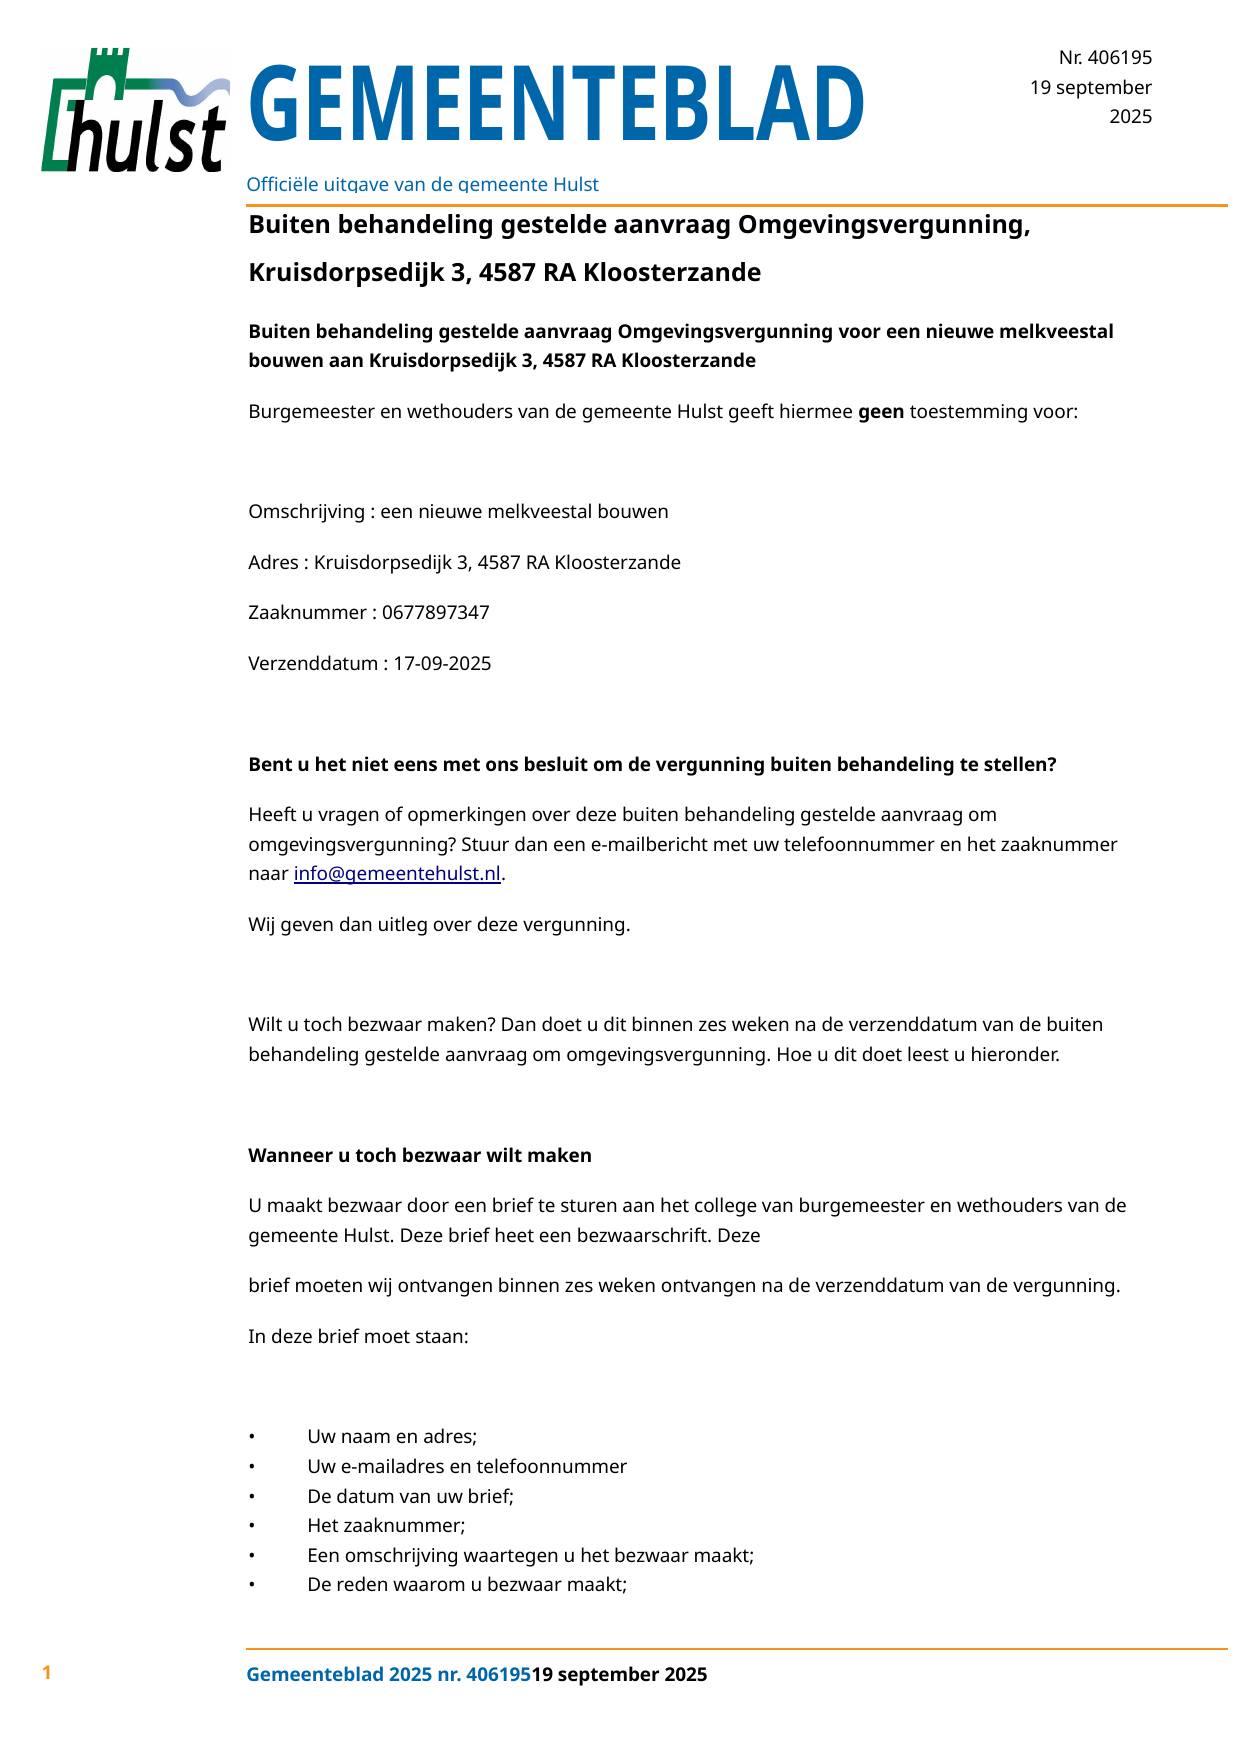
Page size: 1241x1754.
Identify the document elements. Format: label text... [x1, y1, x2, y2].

list De datum van uw brief; [248, 1483, 1152, 1509]
text Omschrijving : een nieuwe melkveestal bouwen [248, 499, 1152, 524]
text Buiten behandeling gestelde aanvraag Omgevingsvergunning voor een nieuwe melkveestal bouwen aan Kruisdorpsedijk 3, 4587 RA Kloosterzande [248, 318, 1152, 373]
text Wilt u toch bezwaar maken? Dan doet u dit binnen zes weken na de verzenddatum van de buiten behandeling gestelde aanvraag om omgevingsvergunning. Hoe u dit doet leest u hieronder. [248, 1012, 1152, 1067]
text Wij geven dan uitleg over deze vergunning. [248, 911, 1152, 937]
text Burgemeester en wethouders van de gemeente Hulst geeft hiermee geen toestemming voor: [248, 398, 1152, 424]
list Het zaaknummer; [248, 1512, 1152, 1538]
text Bent u het niet eens met ons besluit om de vergunning buiten behandeling te stellen? [248, 751, 1152, 777]
text Wanneer u toch bezwaar wilt maken [248, 1142, 1152, 1168]
list Een omschrijving waartegen u het bezwaar maakt; [248, 1542, 1152, 1568]
text Zaaknummer : 0677897347 [248, 599, 1152, 625]
text Heeft u vragen of opmerkingen over deze buiten behandeling gestelde aanvraag om omgevingsvergunning? Stuur dan een e-mailbericht met uw telefoonnummer en het zaaknummer naar info@gemeentehulst.nl. [248, 801, 1152, 886]
text Adres : Kruisdorpsedijk 3, 4587 RA Kloosterzande [248, 549, 1152, 575]
text Buiten behandeling gestelde aanvraag Omgevingsvergunning, Kruisdorpsedijk 3, 4587 RA Kloosterzande [248, 207, 1152, 288]
list Uw e-mailadres en telefoonnummer [248, 1453, 1152, 1479]
list De reden waarom u bezwaar maakt; [248, 1572, 1152, 1597]
text Verzenddatum : 17-09-2025 [248, 650, 1152, 676]
text brief moeten wij ontvangen binnen zes weken ontvangen na de verzenddatum van de vergunning. [248, 1272, 1152, 1298]
text U maakt bezwaar door een brief te sturen aan het college van burgemeester en wethouders van de gemeente Hulst. Deze brief heet een bezwaarschrift. Deze [248, 1192, 1152, 1248]
text In deze brief moet staan: [248, 1323, 1152, 1349]
picture [41, 47, 231, 172]
list Uw naam en adres; [248, 1424, 1152, 1449]
